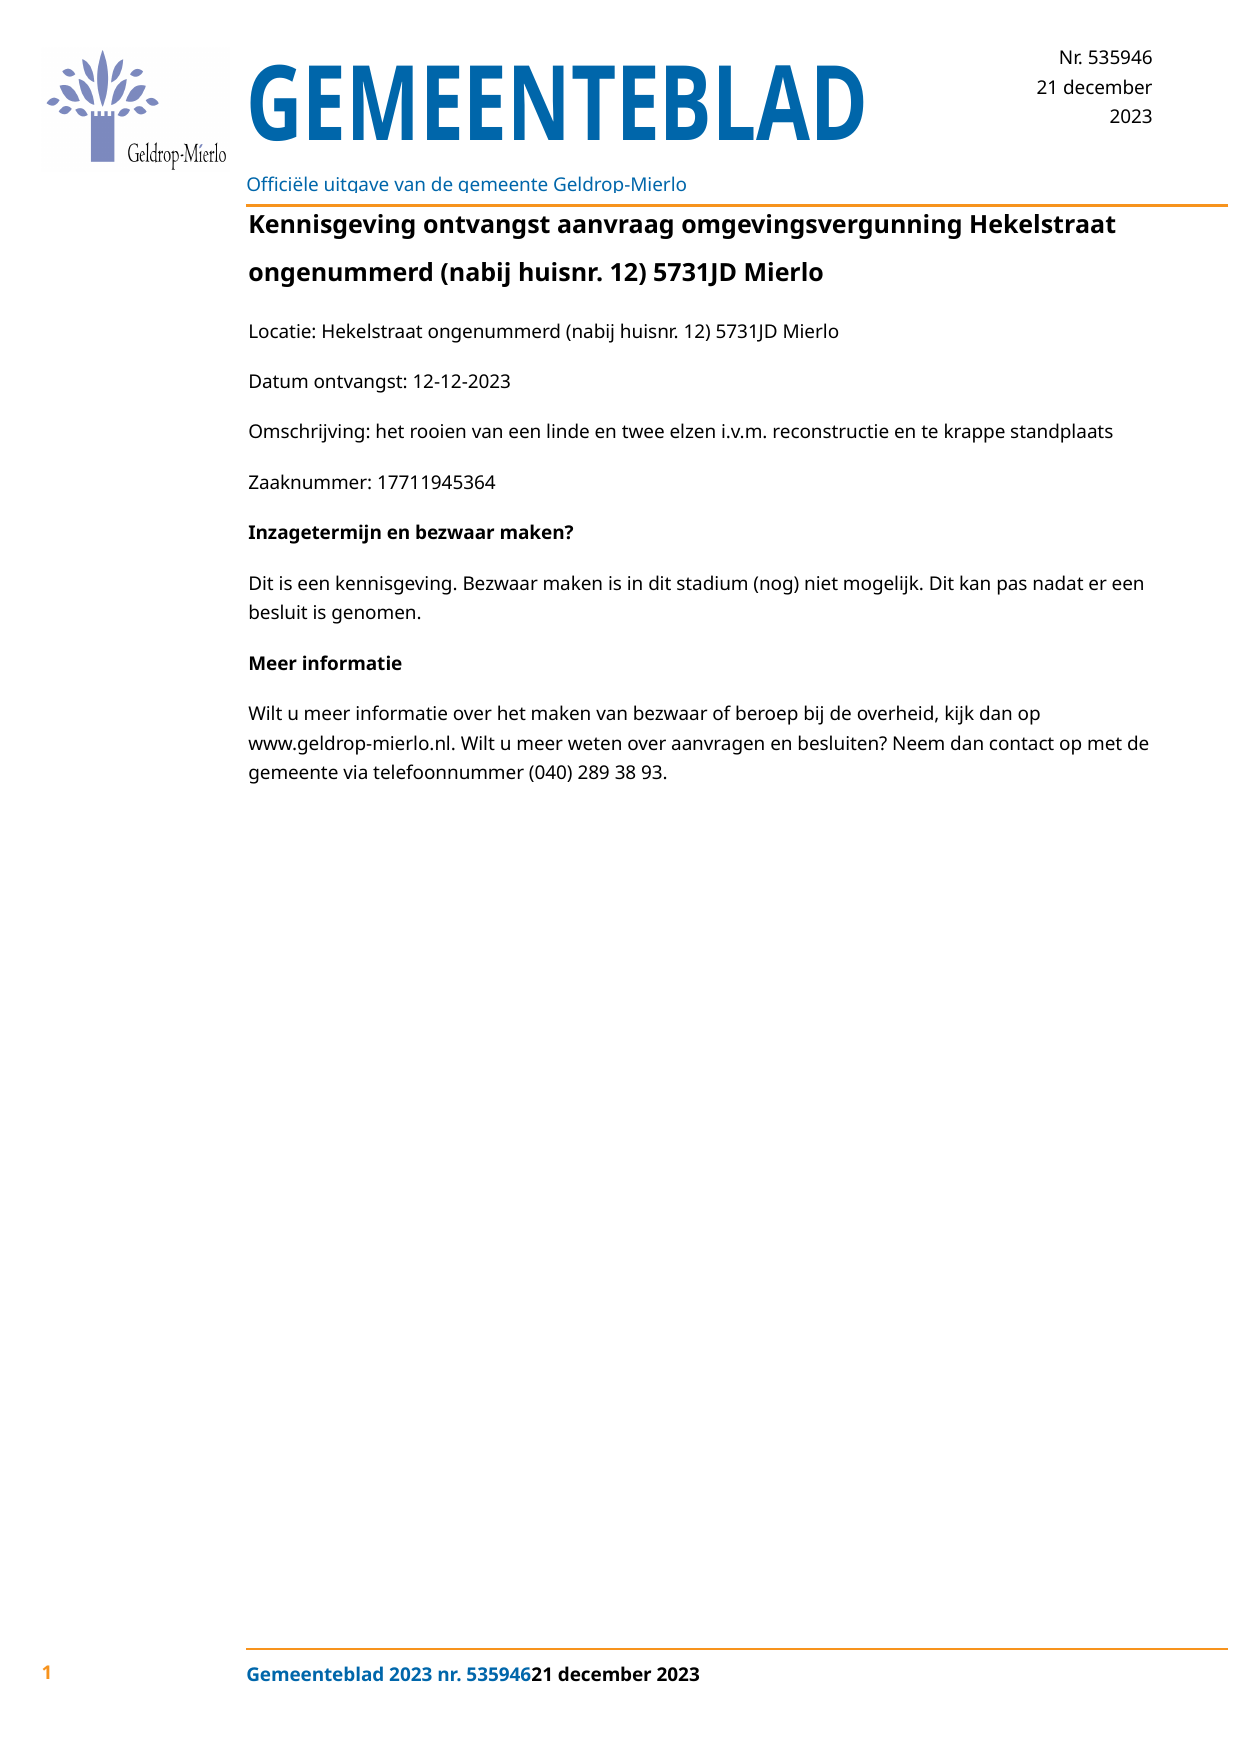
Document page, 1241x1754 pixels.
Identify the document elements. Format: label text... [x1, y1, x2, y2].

text Datum ontvangst: 12-12-2023 [248, 368, 1152, 394]
text Wilt u meer informatie over het maken van bezwaar of beroep bij de overheid, kijk dan op www.geldrop-mierlo.nl. Wilt u meer weten over aanvragen en besluiten? Neem dan contact op met de gemeente via telefoonnummer (040) 289 38 93. [248, 700, 1152, 785]
picture [41, 47, 231, 172]
text Dit is een kennisgeving. Bezwaar maken is in dit stadium (nog) niet mogelijk. Dit kan pas nadat er een besluit is genomen. [248, 570, 1152, 625]
text Locatie: Hekelstraat ongenummerd (nabij huisnr. 12) 5731JD Mierlo [248, 318, 1152, 344]
text Inzagetermijn en bezwaar maken? [248, 519, 1152, 545]
text Zaaknummer: 17711945364 [248, 469, 1152, 495]
text Meer informatie [248, 650, 1152, 676]
text Omschrijving: het rooien van een linde en twee elzen i.v.m. reconstructie en te krappe standplaats [248, 419, 1152, 444]
text Kennisgeving ontvangst aanvraag omgevingsvergunning Hekelstraat ongenummerd (nabij huisnr. 12) 5731JD Mierlo [248, 207, 1152, 288]
